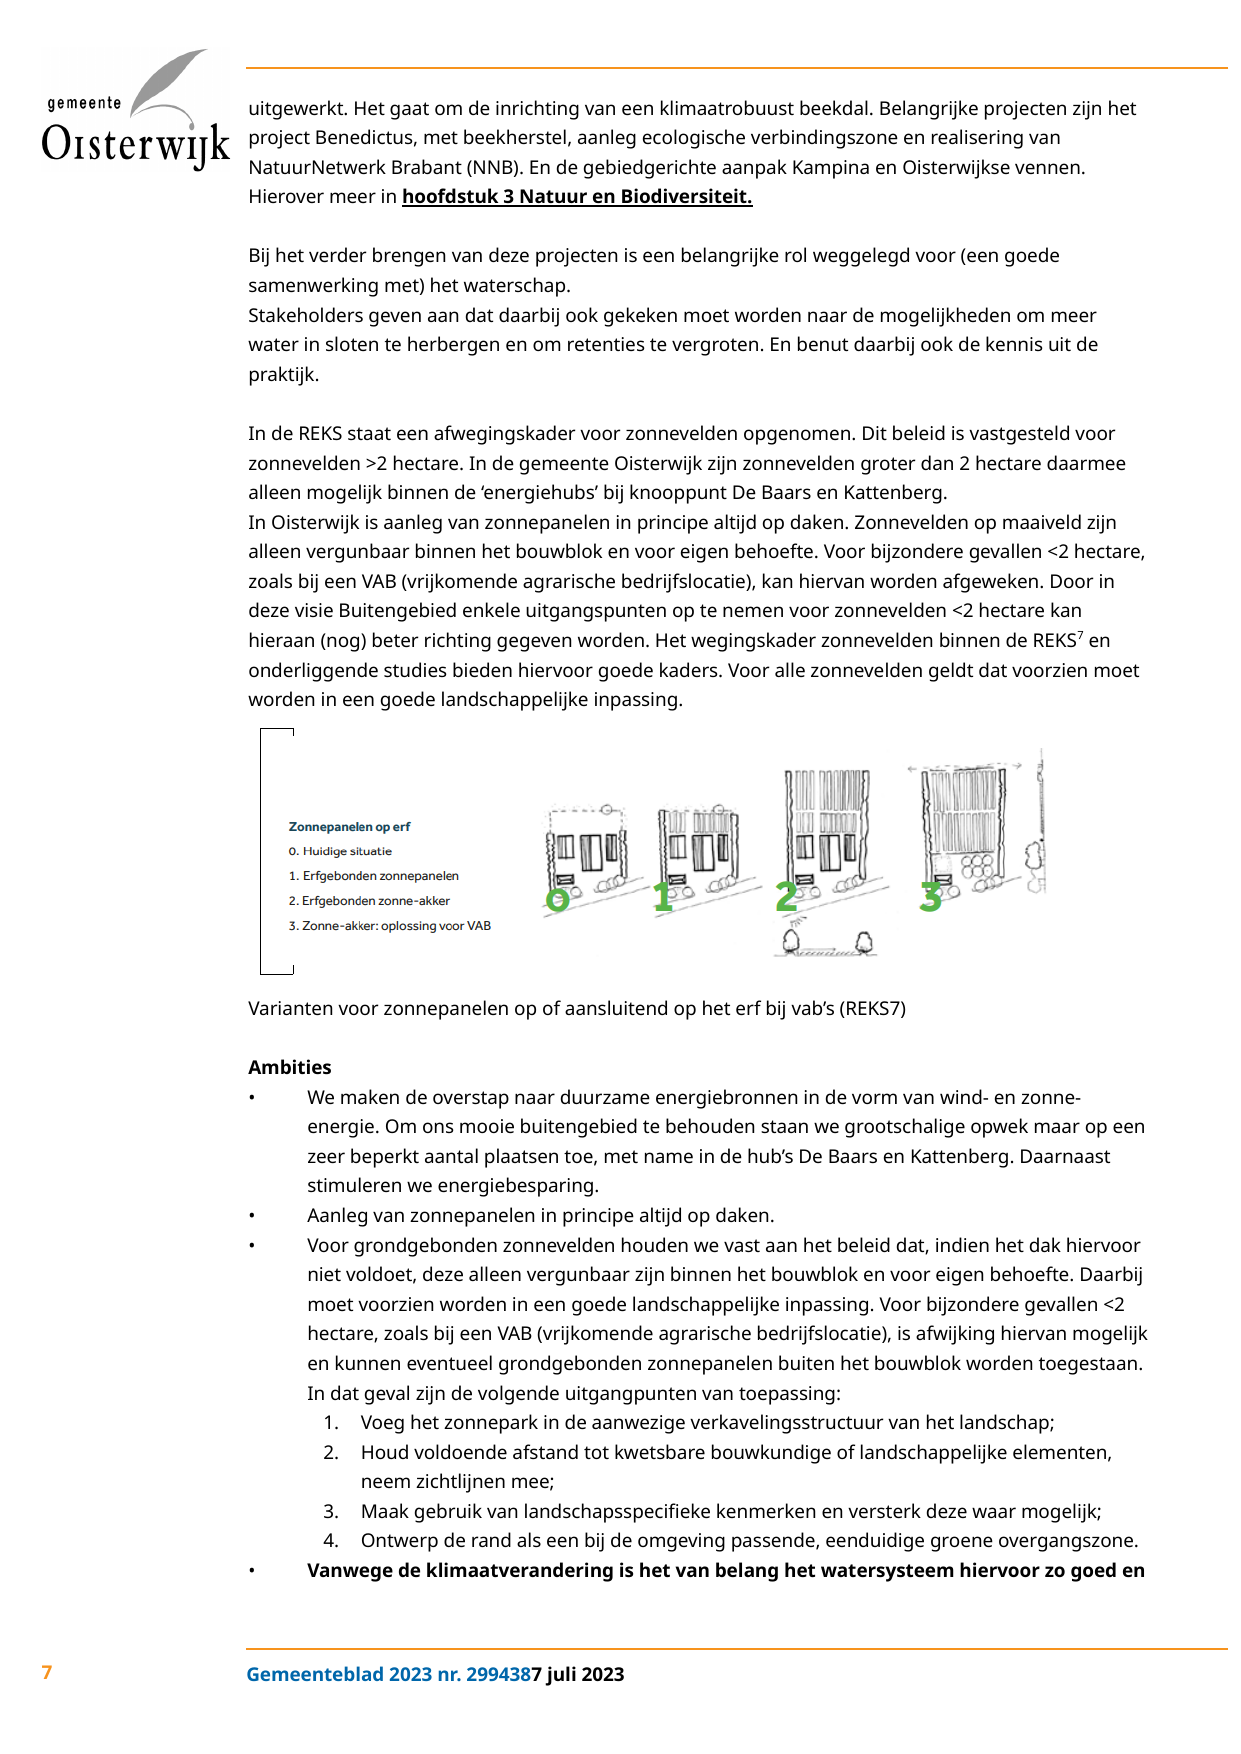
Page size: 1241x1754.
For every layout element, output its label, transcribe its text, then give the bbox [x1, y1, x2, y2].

text Bij het verder brengen van deze projecten is een belangrijke rol weggelegd voor (een goede samenwerking met) het waterschap. [248, 243, 1152, 298]
text In de REKS staat een afwegingskader voor zonnevelden opgenomen. Dit beleid is vastgesteld voor zonnevelden >2 hectare. In de gemeente Oisterwijk zijn zonnevelden groter dan 2 hectare daarmee alleen mogelijk binnen de ‘energiehubs’ bij knooppunt De Baars en Kattenberg. [248, 420, 1152, 505]
text Stakeholders geven aan dat daarbij ook gekeken moet worden naar de mogelijkheden om meer water in sloten te herbergen en om retenties te vergroten. En benut daarbij ook de kennis uit de praktijk. [248, 302, 1152, 387]
list Voor grondgebonden zonnevelden houden we vast aan het beleid dat, indien het dak hiervoor niet voldoet, deze alleen vergunbaar zijn binnen het bouwblok en voor eigen behoefte. Daarbij moet voorzien worden in een goede landschappelijke inpassing. Voor bijzondere gevallen <2 hectare, zoals bij een VAB (vrijkomende agrarische bedrijfslocatie), is afwijking hiervan mogelijk en kunnen eventueel grondgebonden zonnepanelen buiten het bouwblok worden toegestaan. In dat geval zijn de volgende uitgangpunten van toepassing: [248, 1232, 1152, 1405]
picture [41, 47, 231, 172]
list Voeg het zonnepark in de aanwezige verkavelingsstructuur van het landschap; [323, 1409, 1152, 1435]
list Aanleg van zonnepanelen in principe altijd op daken. [248, 1202, 1152, 1228]
list Houd voldoende afstand tot kwetsbare bouwkundige of landschappelijke elementen, neem zichtlijnen mee; [323, 1439, 1152, 1494]
text Ambities [248, 1054, 1152, 1080]
text uitgewerkt. Het gaat om de inrichting van een klimaatrobuust beekdal. Belangrijke projecten zijn het project Benedictus, met beekherstel, aanleg ecologische verbindingszone en realisering van NatuurNetwerk Brabant (NNB). En de gebiedgerichte aanpak Kampina en Oisterwijkse vennen. Hierover meer in hoofdstuk 3 Natuur en Biodiversiteit. [248, 95, 1152, 209]
list Maak gebruik van landschapsspecifieke kenmerken en versterk deze waar mogelijk; [323, 1498, 1152, 1524]
picture [268, 736, 1096, 965]
list We maken de overstap naar duurzame energiebronnen in de vorm van wind- en zonne-energie. Om ons mooie buitengebied te behouden staan we grootschalige opwek maar op een zeer beperkt aantal plaatsen toe, met name in de hub’s De Baars en Kattenberg. Daarnaast stimuleren we energiebesparing. [248, 1084, 1152, 1198]
list Ontwerp de rand als een bij de omgeving passende, eenduidige groene overgangszone. [323, 1528, 1152, 1553]
text In Oisterwijk is aanleg van zonnepanelen in principe altijd op daken. Zonnevelden op maaiveld zijn alleen vergunbaar binnen het bouwblok en voor eigen behoefte. Voor bijzondere gevallen <2 hectare, zoals bij een VAB (vrijkomende agrarische bedrijfslocatie), kan hiervan worden afgeweken. Door in deze visie Buitengebied enkele uitgangspunten op te nemen voor zonnevelden <2 hectare kan hieraan (nog) beter richting gegeven worden. Het wegingskader zonnevelden binnen de REKS7 en onderliggende studies bieden hiervoor goede kaders. Voor alle zonnevelden geldt dat voorzien moet worden in een goede landschappelijke inpassing. [248, 509, 1152, 712]
list Vanwege de klimaatverandering is het van belang het watersysteem hiervoor zo goed en [248, 1557, 1152, 1583]
text Varianten voor zonnepanelen op of aansluitend op het erf bij vab’s (REKS7) [248, 995, 1152, 1021]
